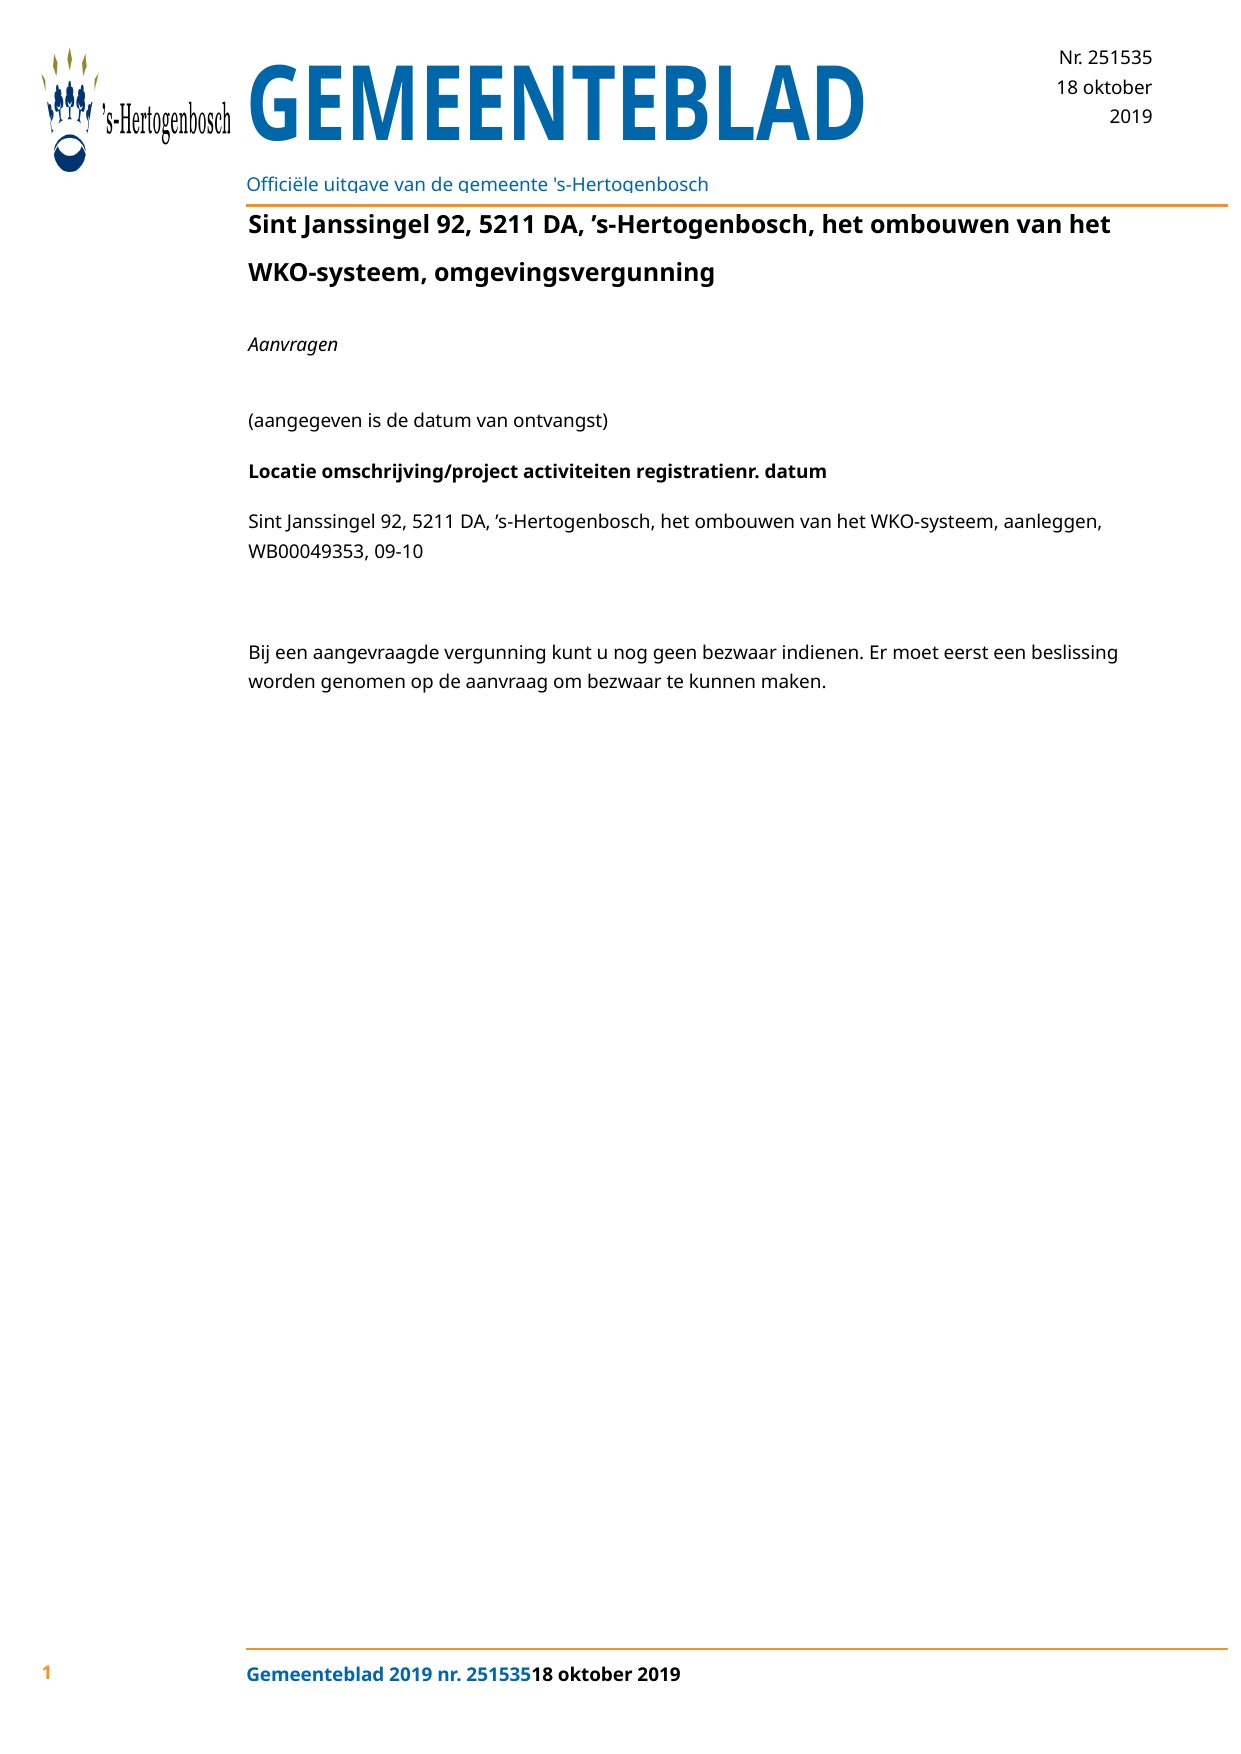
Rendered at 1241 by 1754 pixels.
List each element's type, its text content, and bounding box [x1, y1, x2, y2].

text Locatie omschrijving/project activiteiten registratienr. datum [248, 458, 1152, 484]
picture [41, 47, 231, 172]
text Aanvragen [248, 331, 1152, 357]
text Bij een aangevraagde vergunning kunt u nog geen bezwaar indienen. Er moet eerst een beslissing worden genomen op de aanvraag om bezwaar te kunnen maken. [248, 639, 1152, 694]
text Sint Janssingel 92, 5211 DA, ’s-Hertogenbosch, het ombouwen van het WKO-systeem, omgevingsvergunning [248, 207, 1152, 288]
text Sint Janssingel 92, 5211 DA, ’s-Hertogenbosch, het ombouwen van het WKO-systeem, aanleggen, WB00049353, 09-10 [248, 508, 1152, 564]
text (aangegeven is de datum van ontvangst) [248, 408, 1152, 433]
